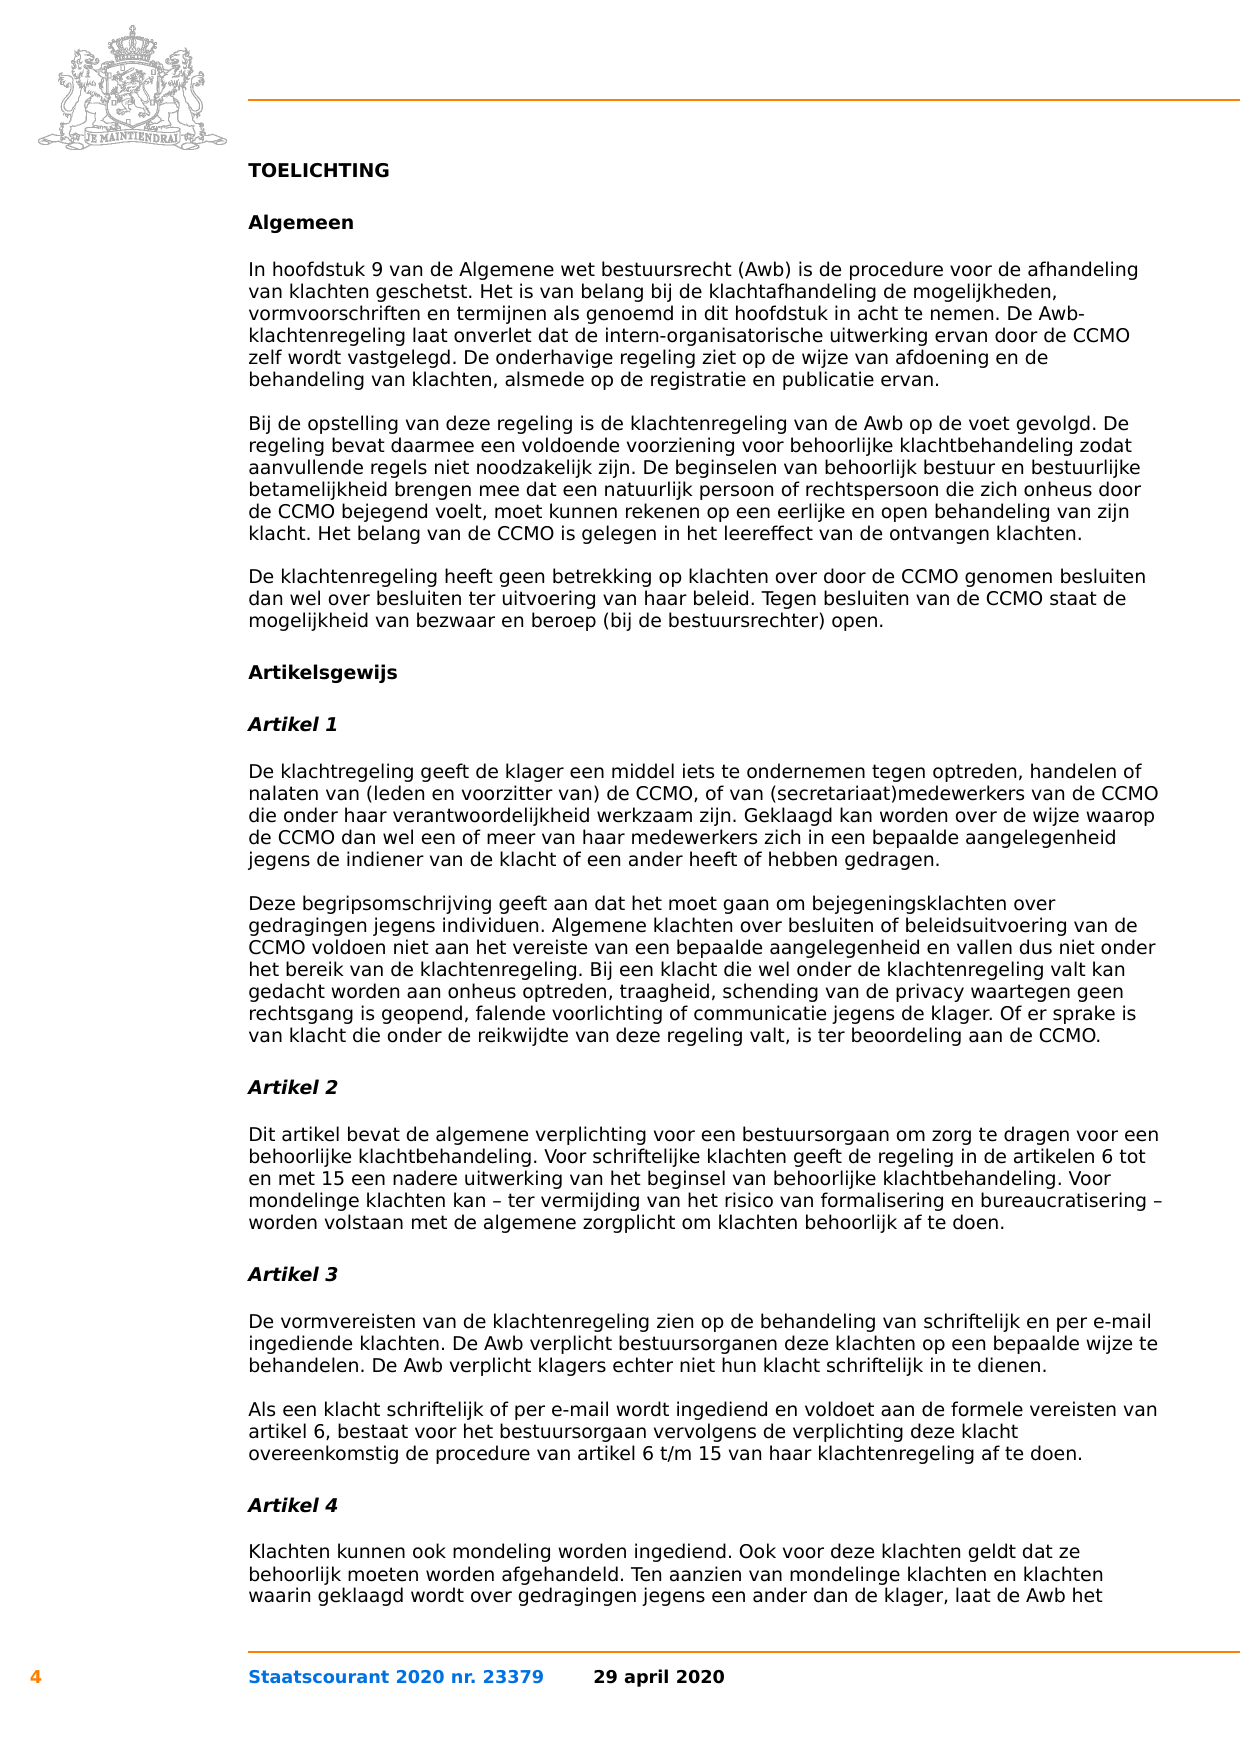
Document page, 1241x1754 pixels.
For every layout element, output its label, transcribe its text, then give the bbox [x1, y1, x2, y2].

text De vormvereisten van de klachtenregeling zien op de behandeling van schriftelijk en per e-mail ingediende klachten. De Awb verplicht bestuursorganen deze klachten op een bepaalde wijze te behandelen. De Awb verplicht klagers echter niet hun klacht schriftelijk in te dienen. [248, 1311, 1163, 1377]
subtitle Artikel 2 [248, 1077, 1163, 1099]
text Bij de opstelling van deze regeling is de klachtenregeling van de Awb op de voet gevolgd. De regeling bevat daarmee een voldoende voorziening voor behoorlijke klachtbehandeling zodat aanvullende regels niet noodzakelijk zijn. De beginselen van behoorlijk bestuur en bestuurlijke betamelijkheid brengen mee dat een natuurlijk persoon of rechtspersoon die zich onheus door de CCMO bejegend voelt, moet kunnen rekenen op een eerlijke en open behandeling van zijn klacht. Het belang van de CCMO is gelegen in het leereffect van de ontvangen klachten. [248, 413, 1163, 544]
subtitle TOELICHTING [248, 160, 1163, 182]
text De klachtregeling geeft de klager een middel iets te ondernemen tegen optreden, handelen of nalaten van (leden en voorzitter van) de CCMO, of van (secretariaat)medewerkers van de CCMO die onder haar verantwoordelijkheid werkzaam zijn. Geklaagd kan worden over de wijze waarop de CCMO dan wel een of meer van haar medewerkers zich in een bepaalde aangelegenheid jegens de indiener van de klacht of een ander heeft of hebben gedragen. [248, 761, 1163, 871]
subtitle Algemeen [248, 212, 1163, 234]
subtitle Artikel 4 [248, 1494, 1163, 1516]
text In hoofdstuk 9 van de Algemene wet bestuursrecht (Awb) is de procedure voor de afhandeling van klachten geschetst. Het is van belang bij de klachtafhandeling de mogelijkheden, vormvoorschriften en termijnen als genoemd in dit hoofdstuk in acht te nemen. De Awb-klachtenregeling laat onverlet dat de intern-organisatorische uitwerking ervan door de CCMO zelf wordt vastgelegd. De onderhavige regeling ziet op de wijze van afdoening en de behandeling van klachten, alsmede op de registratie en publicatie ervan. [248, 259, 1163, 391]
subtitle Artikel 1 [248, 714, 1163, 736]
subtitle Artikel 3 [248, 1264, 1163, 1286]
text Dit artikel bevat de algemene verplichting voor een bestuursorgaan om zorg te dragen voor een behoorlijke klachtbehandeling. Voor schriftelijke klachten geeft de regeling in de artikelen 6 tot en met 15 een nadere uitwerking van het beginsel van behoorlijke klachtbehandeling. Voor mondelinge klachten kan – ter vermijding van het risico van formalisering en bureaucratisering – worden volstaan met de algemene zorgplicht om klachten behoorlijk af te doen. [248, 1124, 1163, 1234]
text Als een klacht schriftelijk of per e-mail wordt ingediend en voldoet aan de formele vereisten van artikel 6, bestaat voor het bestuursorgaan vervolgens de verplichting deze klacht overeenkomstig de procedure van artikel 6 t/m 15 van haar klachtenregeling af te doen. [248, 1398, 1163, 1464]
text Klachten kunnen ook mondeling worden ingediend. Ook voor deze klachten geldt dat ze behoorlijk moeten worden afgehandeld. Ten aanzien van mondelinge klachten en klachten waarin geklaagd wordt over gedragingen jegens een ander dan de klager, laat de Awb het [248, 1541, 1163, 1607]
subtitle Artikelsgewijs [248, 662, 1163, 684]
picture [38, 25, 227, 150]
text Deze begripsomschrijving geeft aan dat het moet gaan om bejegeningsklachten over gedragingen jegens individuen. Algemene klachten over besluiten of beleidsuitvoering van de CCMO voldoen niet aan het vereiste van een bepaalde aangelegenheid en vallen dus niet onder het bereik van de klachtenregeling. Bij een klacht die wel onder de klachtenregeling valt kan gedacht worden aan onheus optreden, traagheid, schending van de privacy waartegen geen rechtsgang is geopend, falende voorlichting of communicatie jegens de klager. Of er sprake is van klacht die onder de reikwijdte van deze regeling valt, is ter beoordeling aan de CCMO. [248, 893, 1163, 1047]
text De klachtenregeling heeft geen betrekking op klachten over door de CCMO genomen besluiten dan wel over besluiten ter uitvoering van haar beleid. Tegen besluiten van de CCMO staat de mogelijkheid van bezwaar en beroep (bij de bestuursrechter) open. [248, 566, 1163, 632]
